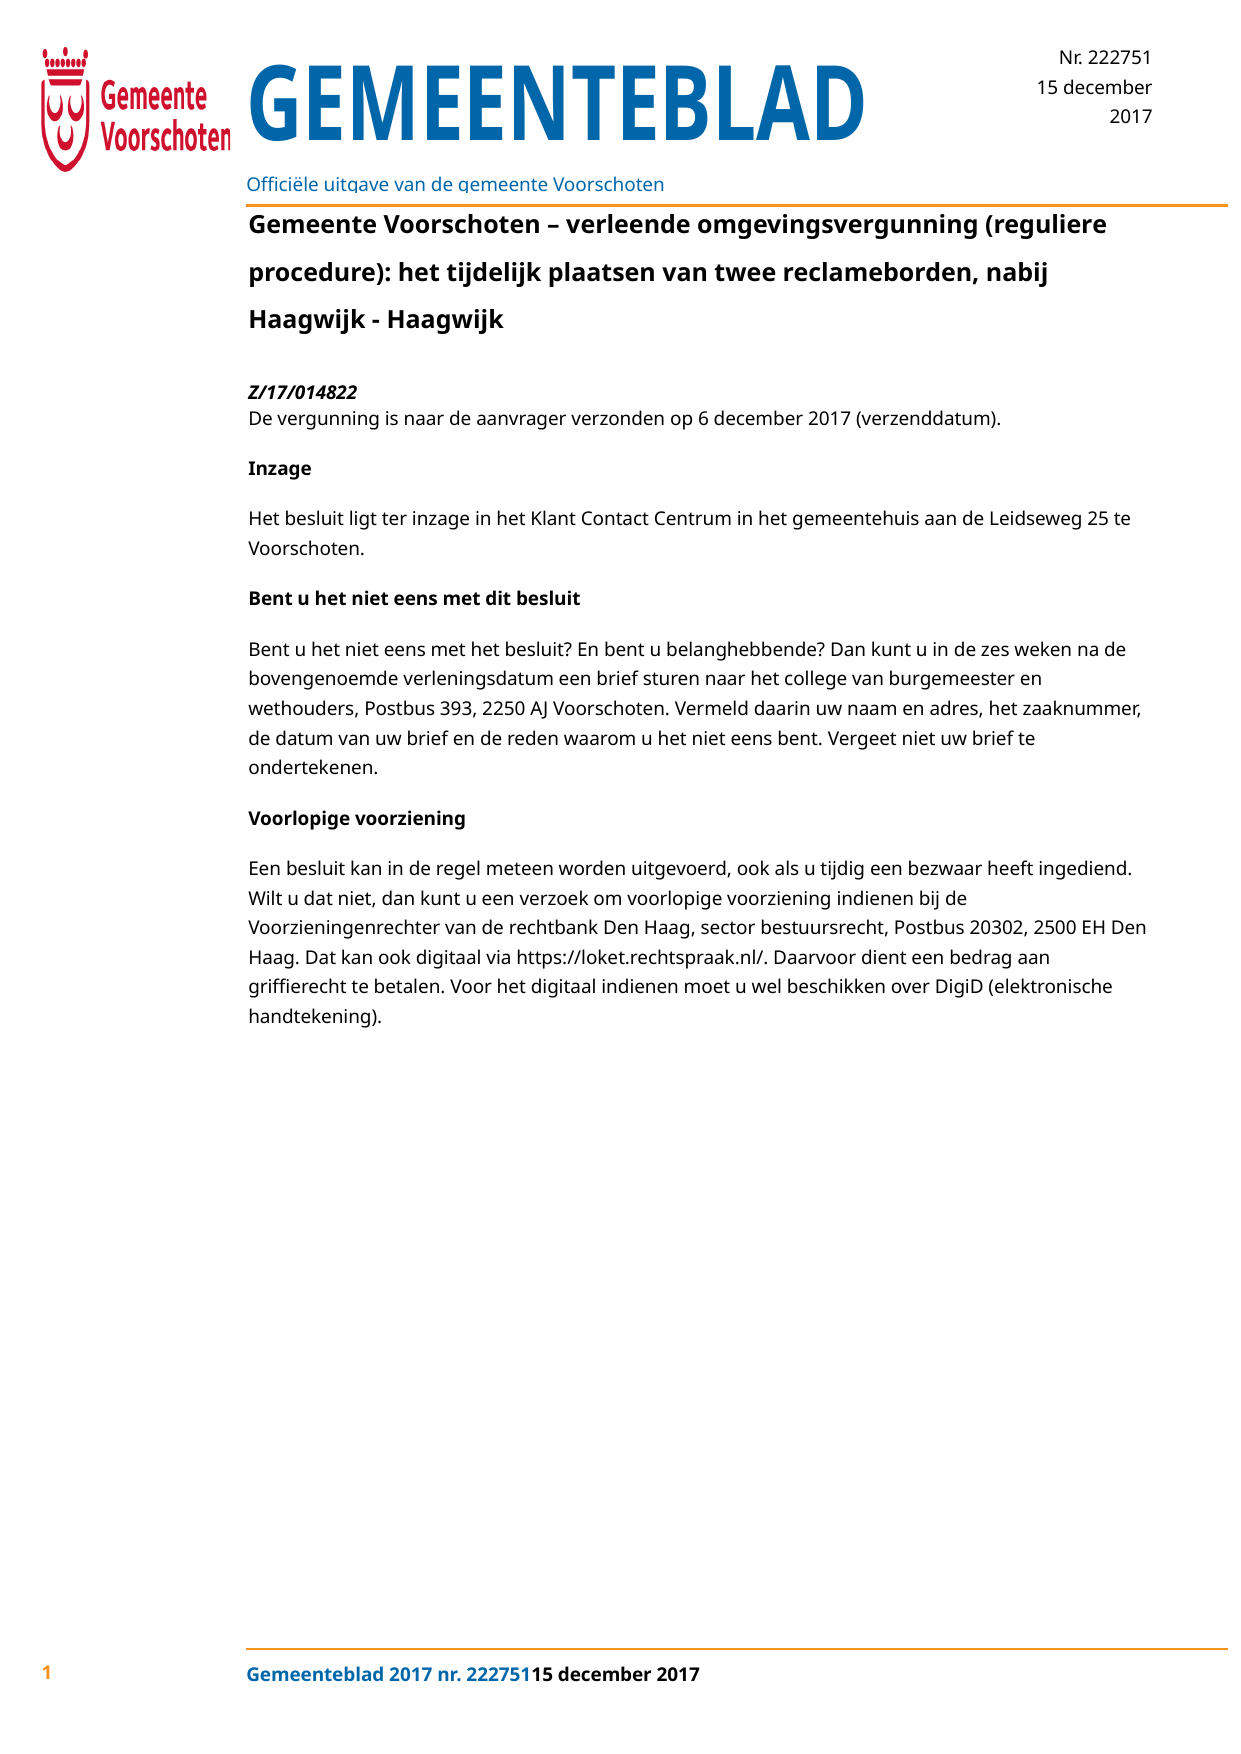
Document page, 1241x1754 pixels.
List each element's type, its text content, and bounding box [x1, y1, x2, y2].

text Gemeente Voorschoten – verleende omgevingsvergunning (reguliere procedure): het tijdelijk plaatsen van twee reclameborden, nabij Haagwijk - Haagwijk [248, 207, 1152, 336]
text Bent u het niet eens met dit besluit [248, 586, 1152, 611]
text Voorlopige voorziening [248, 805, 1152, 831]
text Het besluit ligt ter inzage in het Klant Contact Centrum in het gemeentehuis aan de Leidseweg 25 te Voorschoten. [248, 506, 1152, 561]
picture [41, 47, 231, 172]
text De vergunning is naar de aanvrager verzonden op 6 december 2017 (verzenddatum). [248, 405, 1152, 431]
text Een besluit kan in de regel meteen worden uitgevoerd, ook als u tijdig een bezwaar heeft ingediend. Wilt u dat niet, dan kunt u een verzoek om voorlopige voorziening indienen bij de Voorzieningenrechter van de rechtbank Den Haag, sector bestuursrecht, Postbus 20302, 2500 EH Den Haag. Dat kan ook digitaal via https://loket.rechtspraak.nl/. Daarvoor dient een bedrag aan griffierecht te betalen. Voor het digitaal indienen moet u wel beschikken over DigiD (elektronische handtekening). [248, 855, 1152, 1029]
text Bent u het niet eens met het besluit? En bent u belanghebbende? Dan kunt u in de zes weken na de bovengenoemde verleningsdatum een brief sturen naar het college van burgemeester en wethouders, Postbus 393, 2250 AJ Voorschoten. Vermeld daarin uw naam en adres, het zaaknummer, de datum van uw brief en de reden waarom u het niet eens bent. Vergeet niet uw brief te ondertekenen. [248, 636, 1152, 780]
text Z/17/014822 [248, 379, 1152, 405]
text Inzage [248, 455, 1152, 481]
